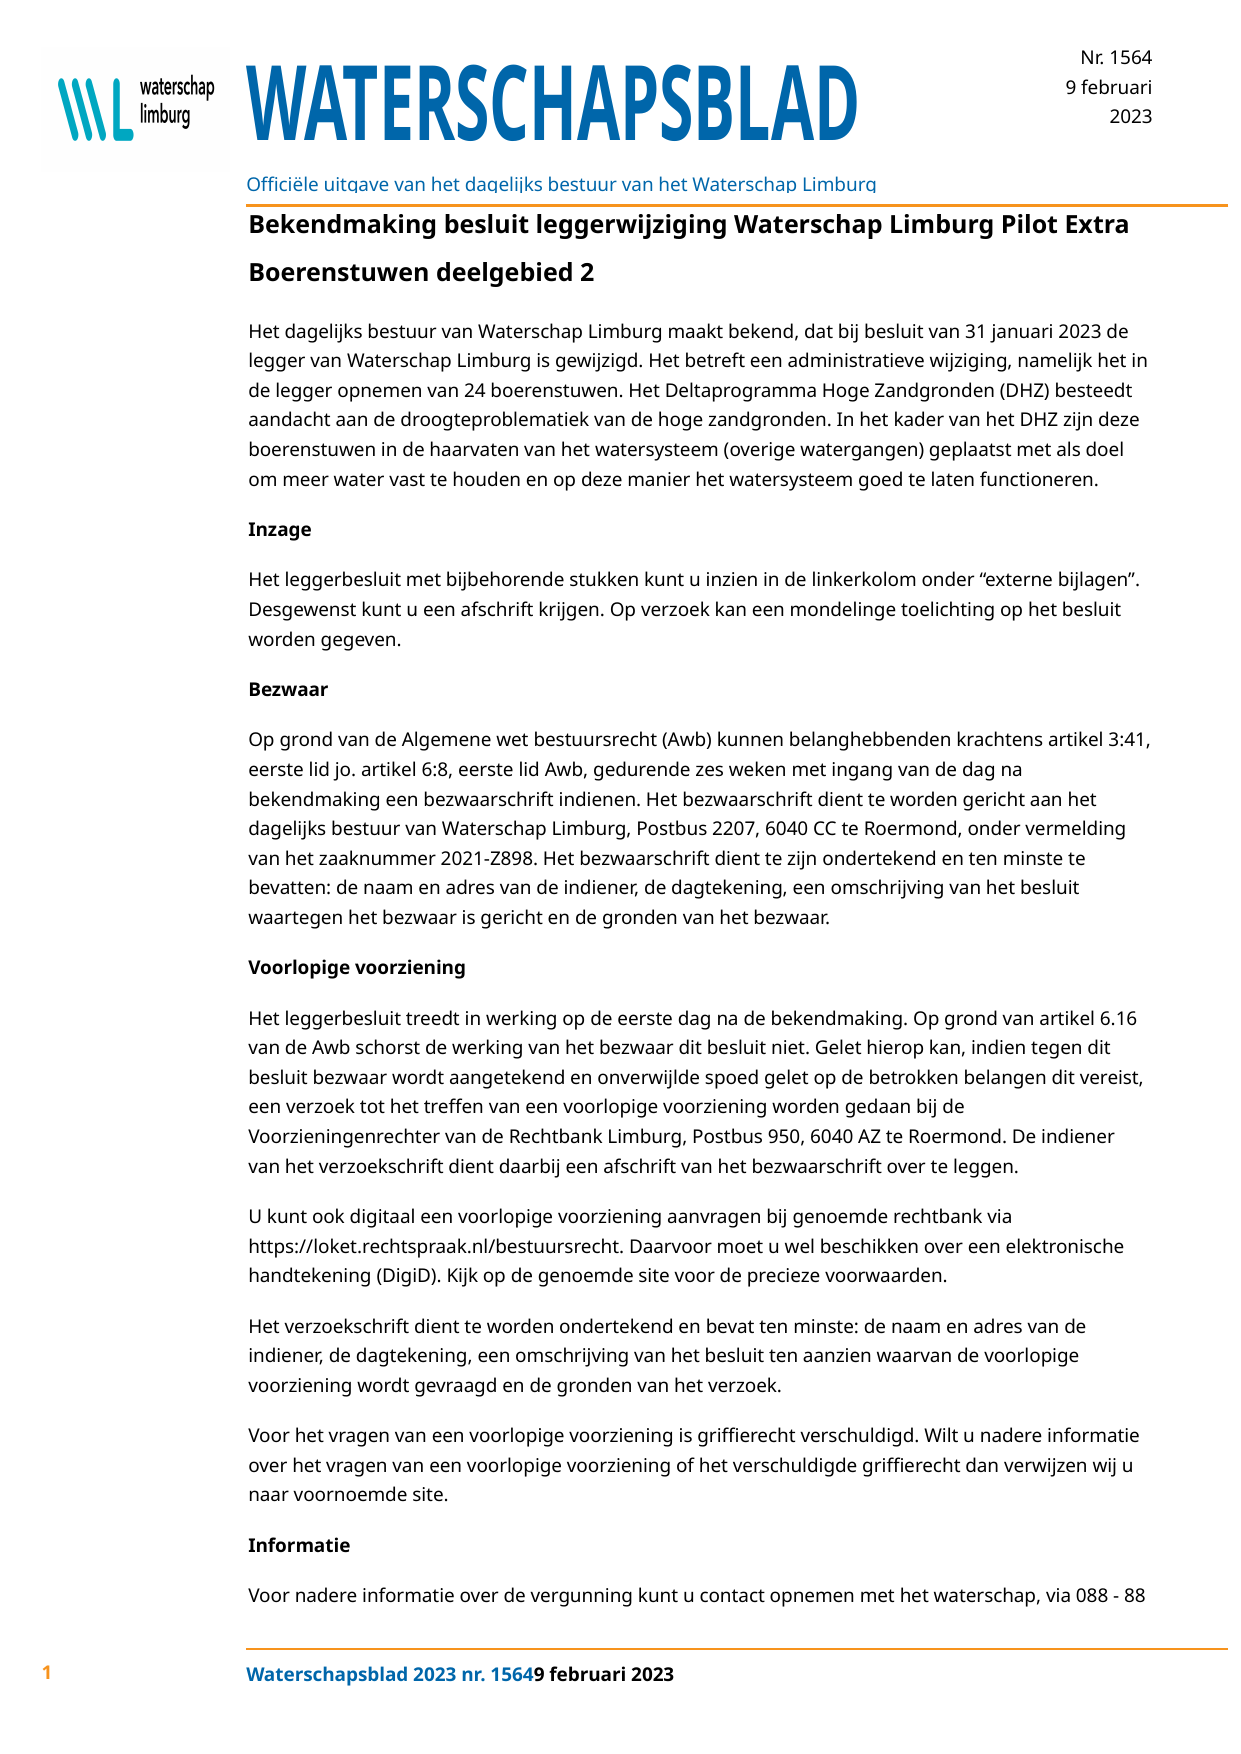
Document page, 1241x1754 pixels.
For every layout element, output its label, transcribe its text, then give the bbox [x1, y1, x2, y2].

text Het leggerbesluit met bijbehorende stukken kunt u inzien in de linkerkolom onder “externe bijlagen”. Desgewenst kunt u een afschrift krijgen. Op verzoek kan een mondelinge toelichting op het besluit worden gegeven. [248, 567, 1152, 652]
text Het leggerbesluit treedt in werking op de eerste dag na de bekendmaking. Op grond van artikel 6.16 van de Awb schorst de werking van het bezwaar dit besluit niet. Gelet hierop kan, indien tegen dit besluit bezwaar wordt aangetekend en onverwijlde spoed gelet op de betrokken belangen dit vereist, een verzoek tot het treffen van een voorlopige voorziening worden gedaan bij de Voorzieningenrechter van de Rechtbank Limburg, Postbus 950, 6040 AZ te Roermond. De indiener van het verzoekschrift dient daarbij een afschrift van het bezwaarschrift over te leggen. [248, 1005, 1152, 1179]
text Inzage [248, 516, 1152, 542]
text Bekendmaking besluit leggerwijziging Waterschap Limburg Pilot Extra Boerenstuwen deelgebied 2 [248, 207, 1152, 288]
text Het dagelijks bestuur van Waterschap Limburg maakt bekend, dat bij besluit van 31 januari 2023 de legger van Waterschap Limburg is gewijzigd. Het betreft een administratieve wijziging, namelijk het in de legger opnemen van 24 boerenstuwen. Het Deltaprogramma Hoge Zandgronden (DHZ) besteedt aandacht aan de droogteproblematiek van de hoge zandgronden. In het kader van het DHZ zijn deze boerenstuwen in de haarvaten van het watersysteem (overige watergangen) geplaatst met als doel om meer water vast te houden en op deze manier het watersysteem goed te laten functioneren. [248, 318, 1152, 492]
text Bezwaar [248, 676, 1152, 702]
text U kunt ook digitaal een voorlopige voorziening aanvragen bij genoemde rechtbank via https://loket.rechtspraak.nl/bestuursrecht. Daarvoor moet u wel beschikken over een elektronische handtekening (DigiD). Kijk op de genoemde site voor de precieze voorwaarden. [248, 1203, 1152, 1288]
picture [41, 47, 231, 172]
text Het verzoekschrift dient te worden ondertekend en bevat ten minste: de naam en adres van de indiener, de dagtekening, een omschrijving van het besluit ten aanzien waarvan de voorlopige voorziening wordt gevraagd en de gronden van het verzoek. [248, 1313, 1152, 1398]
text Voor het vragen van een voorlopige voorziening is griffierecht verschuldigd. Wilt u nadere informatie over het vragen van een voorlopige voorziening of het verschuldigde griffierecht dan verwijzen wij u naar voornoemde site. [248, 1422, 1152, 1507]
text Informatie [248, 1532, 1152, 1558]
text Voorlopige voorziening [248, 954, 1152, 980]
text Voor nadere informatie over de vergunning kunt u contact opnemen met het waterschap, via 088 - 88 [248, 1582, 1152, 1608]
text Op grond van de Algemene wet bestuursrecht (Awb) kunnen belanghebbenden krachtens artikel 3:41, eerste lid jo. artikel 6:8, eerste lid Awb, gedurende zes weken met ingang van de dag na bekendmaking een bezwaarschrift indienen. Het bezwaarschrift dient te worden gericht aan het dagelijks bestuur van Waterschap Limburg, Postbus 2207, 6040 CC te Roermond, onder vermelding van het zaaknummer 2021-Z898. Het bezwaarschrift dient te zijn ondertekend en ten minste te bevatten: de naam en adres van de indiener, de dagtekening, een omschrijving van het besluit waartegen het bezwaar is gericht en de gronden van het bezwaar. [248, 727, 1152, 930]
